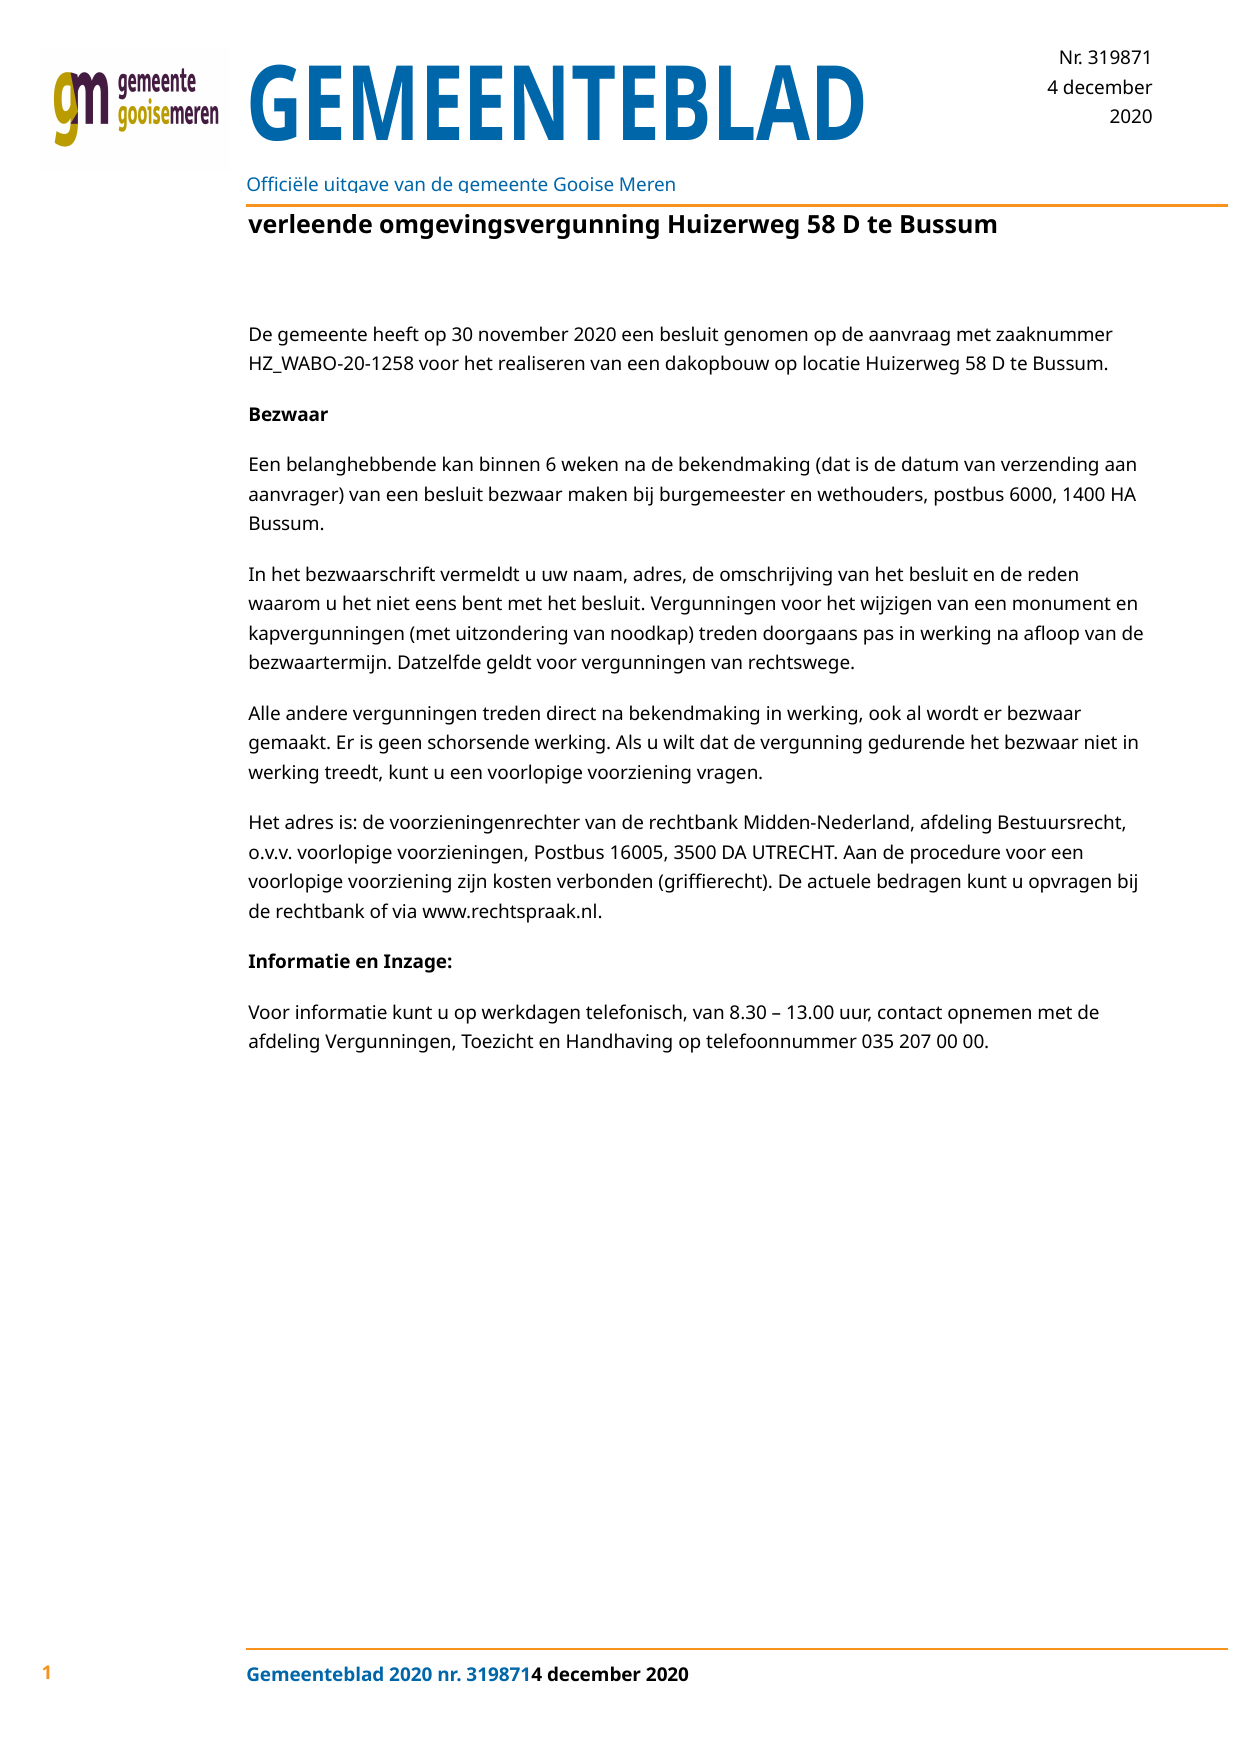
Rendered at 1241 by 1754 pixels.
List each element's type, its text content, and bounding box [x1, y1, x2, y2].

text De gemeente heeft op 30 november 2020 een besluit genomen op de aanvraag met zaaknummer HZ_WABO-20-1258 voor het realiseren van een dakopbouw op locatie Huizerweg 58 D te Bussum. [248, 321, 1152, 376]
text Een belanghebbende kan binnen 6 weken na de bekendmaking (dat is de datum van verzending aan aanvrager) van een besluit bezwaar maken bij burgemeester en wethouders, postbus 6000, 1400 HA Bussum. [248, 451, 1152, 536]
text Bezwaar [248, 401, 1152, 426]
picture [41, 47, 231, 172]
text Voor informatie kunt u op werkdagen telefonisch, van 8.30 – 13.00 uur, contact opnemen met de afdeling Vergunningen, Toezicht en Handhaving op telefoonnummer 035 207 00 00. [248, 999, 1152, 1054]
text Het adres is: de voorzieningenrechter van de rechtbank Midden-Nederland, afdeling Bestuursrecht, o.v.v. voorlopige voorzieningen, Postbus 16005, 3500 DA UTRECHT. Aan de procedure voor een voorlopige voorziening zijn kosten verbonden (griffierecht). De actuele bedragen kunt u opvragen bij de rechtbank of via www.rechtspraak.nl. [248, 809, 1152, 924]
text Informatie en Inzage: [248, 949, 1152, 974]
text Alle andere vergunningen treden direct na bekendmaking in werking, ook al wordt er bezwaar gemaakt. Er is geen schorsende werking. Als u wilt dat de vergunning gedurende het bezwaar niet in werking treedt, kunt u een voorlopige voorziening vragen. [248, 700, 1152, 785]
text In het bezwaarschrift vermeldt u uw naam, adres, de omschrijving van het besluit en de reden waarom u het niet eens bent met het besluit. Vergunningen voor het wijzigen van een monument en kapvergunningen (met uitzondering van noodkap) treden doorgaans pas in werking na afloop van de bezwaartermijn. Datzelfde geldt voor vergunningen van rechtswege. [248, 561, 1152, 675]
text verleende omgevingsvergunning Huizerweg 58 D te Bussum [248, 207, 1152, 241]
